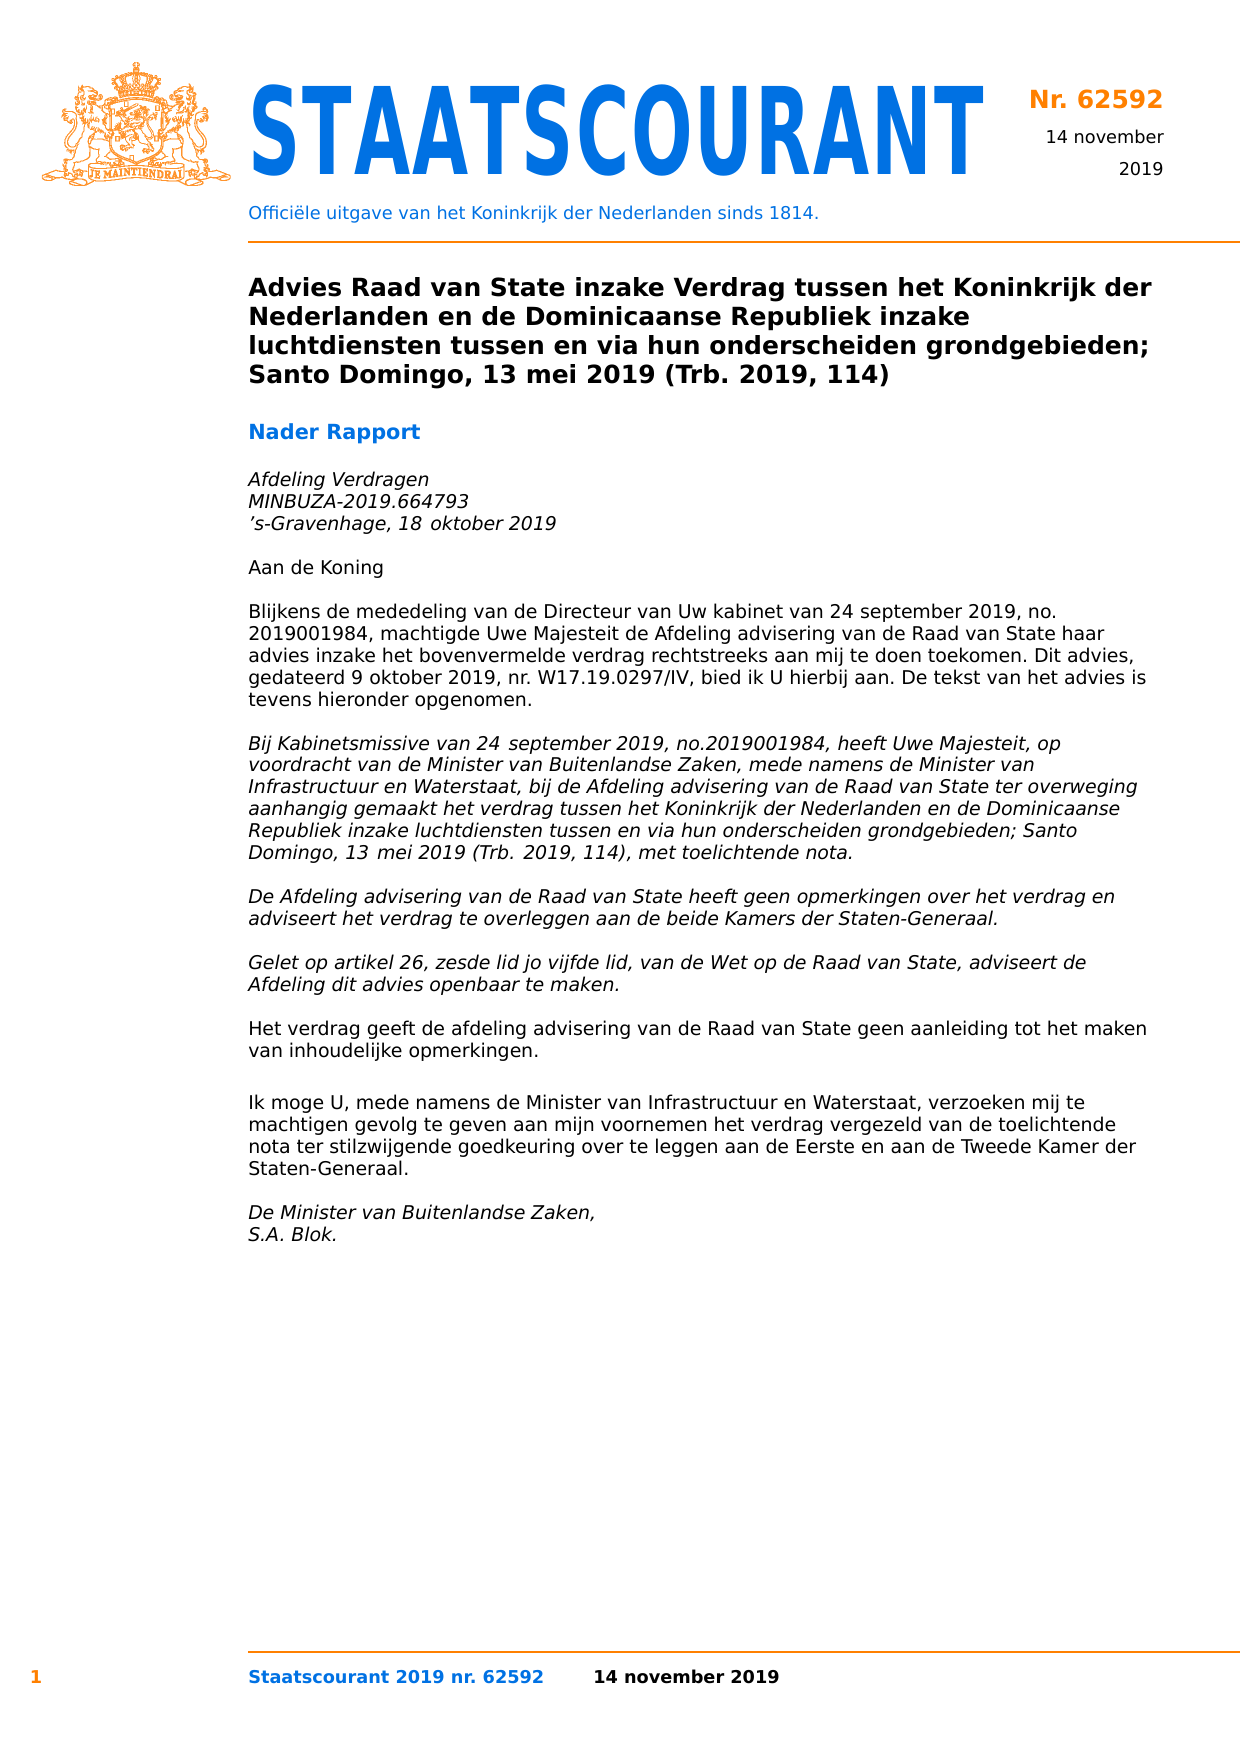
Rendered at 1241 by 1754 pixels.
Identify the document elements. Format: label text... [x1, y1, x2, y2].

picture [41, 62, 231, 186]
subtitle Nader Rapport [248, 420, 1163, 444]
table_cell 14 november [998, 121, 1240, 153]
table_cell 2019 [998, 153, 1240, 203]
text Aan de Koning [248, 557, 1163, 579]
table_cell Officiële uitgave van het Koninkrijk der Nederlanden sinds 1814. [248, 203, 1240, 241]
text Afdeling Verdragen [248, 469, 1163, 491]
text Het verdrag geeft de afdeling advisering van de Raad van State geen aanleiding tot het maken van inhoudelijke opmerkingen. [248, 1018, 1163, 1062]
table_header STAATSCOURANT [248, 62, 998, 203]
text De Afdeling advisering van de Raad van State heeft geen opmerkingen over het verdrag en adviseert het verdrag te overleggen aan de beide Kamers der Staten-Generaal. [248, 886, 1163, 930]
text De Minister van Buitenlandse Zaken, S.A. Blok. [248, 1202, 1163, 1246]
text MINBUZA-2019.664793 [248, 491, 1163, 513]
table_header [25, 62, 248, 241]
table_header Nr. 62592 [998, 62, 1240, 121]
text Blijkens de mededeling van de Directeur van Uw kabinet van 24 september 2019, no. 2019001984, machtigde Uwe Majesteit de Afdeling advisering van de Raad van State haar advies inzake het bovenvermelde verdrag rechtstreeks aan mij te doen toekomen. Dit advies, gedateerd 9 oktober 2019, nr. W17.19.0297/IV, bied ik U hierbij aan. De tekst van het advies is tevens hieronder opgenomen. [248, 601, 1163, 711]
text ’s-Gravenhage, 18 oktober 2019 [248, 513, 1163, 535]
text Bij Kabinetsmissive van 24 september 2019, no.2019001984, heeft Uwe Majesteit, op voordracht van de Minister van Buitenlandse Zaken, mede namens de Minister van Infrastructuur en Waterstaat, bij de Afdeling advisering van de Raad van State ter overweging aanhangig gemaakt het verdrag tussen het Koninkrijk der Nederlanden en de Dominicaanse Republiek inzake luchtdiensten tussen en via hun onderscheiden grondgebieden; Santo Domingo, 13 mei 2019 (Trb. 2019, 114), met toelichtende nota. [248, 732, 1163, 864]
text Ik moge U, mede namens de Minister van Infrastructuur en Waterstaat, verzoeken mij te machtigen gevolg te geven aan mijn voornemen het verdrag vergezeld van de toelichtende nota ter stilzwijgende goedkeuring over te leggen aan de Eerste en aan de Tweede Kamer der Staten-Generaal. [248, 1092, 1163, 1180]
subtitle Advies Raad van State inzake Verdrag tussen het Koninkrijk der Nederlanden en de Dominicaanse Republiek inzake luchtdiensten tussen en via hun onderscheiden grondgebieden; Santo Domingo, 13 mei 2019 (Trb. 2019, 114) [248, 273, 1163, 390]
text Gelet op artikel 26, zesde lid jo vijfde lid, van de Wet op de Raad van State, adviseert de Afdeling dit advies openbaar te maken. [248, 952, 1163, 996]
